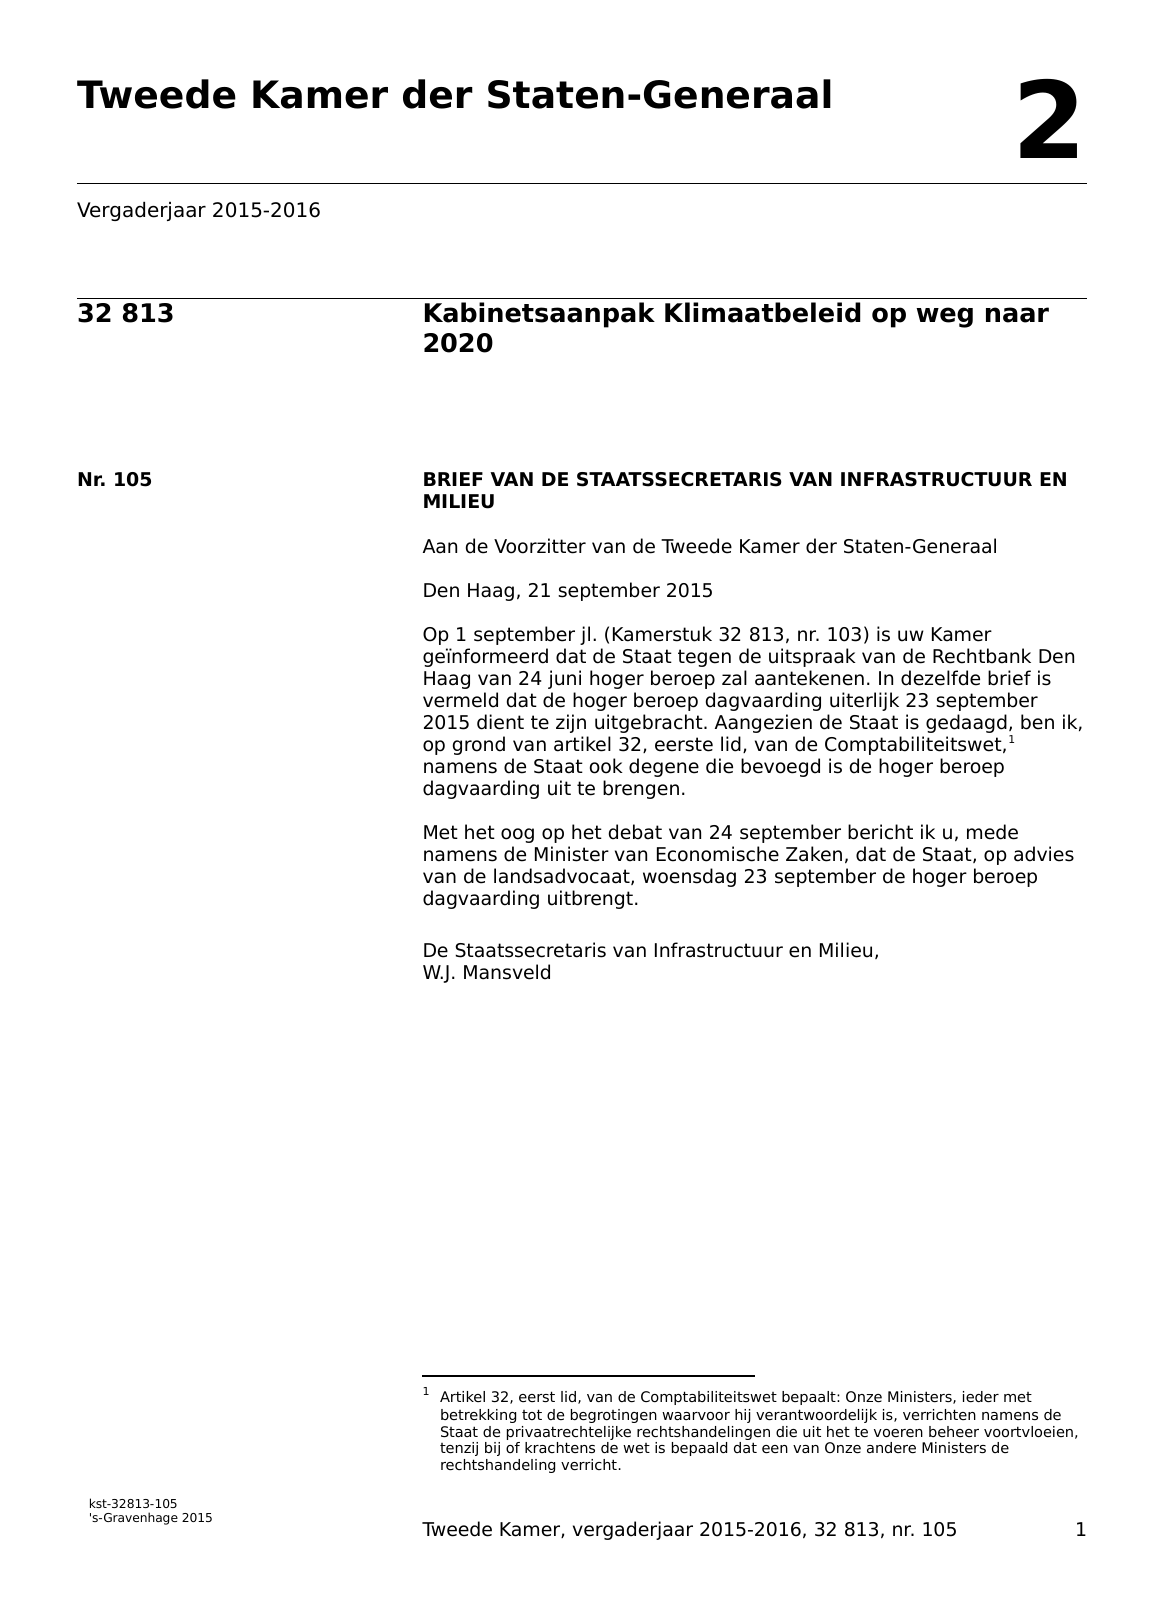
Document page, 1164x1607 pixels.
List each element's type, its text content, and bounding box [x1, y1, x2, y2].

text Op 1 september jl. (Kamerstuk 32 813, nr. 103) is uw Kamer geïnformeerd dat de Staat tegen de uitspraak van de Rechtbank Den Haag van 24 juni hoger beroep zal aantekenen. In dezelfde brief is vermeld dat de hoger beroep dagvaarding uiterlijk 23 september 2015 dient te zijn uitgebracht. Aangezien de Staat is gedaagd, ben ik, op grond van artikel 32, eerste lid, van de Comptabiliteitswet, namens de Staat ook degene die bevoegd is de hoger beroep dagvaarding uit te brengen. [422, 624, 1087, 800]
text Aan de Voorzitter van de Tweede Kamer der Staten-Generaal [422, 536, 1087, 557]
text Met het oog op het debat van 24 september bericht ik u, mede namens de Minister van Economische Zaken, dat de Staat, op advies van de landsadvocaat, woensdag 23 september de hoger beroep dagvaarding uitbrengt. [422, 822, 1087, 910]
table_header 2 [886, 59, 1087, 183]
table_header Tweede Kamer der Staten-Generaal [77, 59, 886, 183]
text Artikel 32, eerst lid, van de Comptabiliteitswet bepaalt: Onze Ministers, ieder met betrekking tot de begrotingen waarvoor hij verantwoordelijk is, verrichten namens de Staat de privaatrechtelijke rechtshandelingen die uit het te voeren beheer voortvloeien, tenzij bij of krachtens de wet is bepaald dat een van Onze andere Ministers de rechtshandeling verricht. [422, 1385, 1087, 1474]
text Den Haag, 21 september 2015 [422, 580, 1087, 602]
table_cell Vergaderjaar 2015-2016 [77, 184, 1087, 298]
subtitle 32 813 Kabinetsaanpak Klimaatbeleid op weg naar 2020 [77, 299, 1087, 358]
text kst-32813-105 [88, 1497, 323, 1511]
subtitle Nr. 105 BRIEF VAN DE STAATSSECRETARIS VAN INFRASTRUCTUUR EN MILIEU [77, 469, 1087, 513]
text De Staatssecretaris van Infrastructuur en Milieu, W.J. Mansveld [422, 940, 1087, 984]
text 's-Gravenhage 2015 [88, 1511, 323, 1525]
